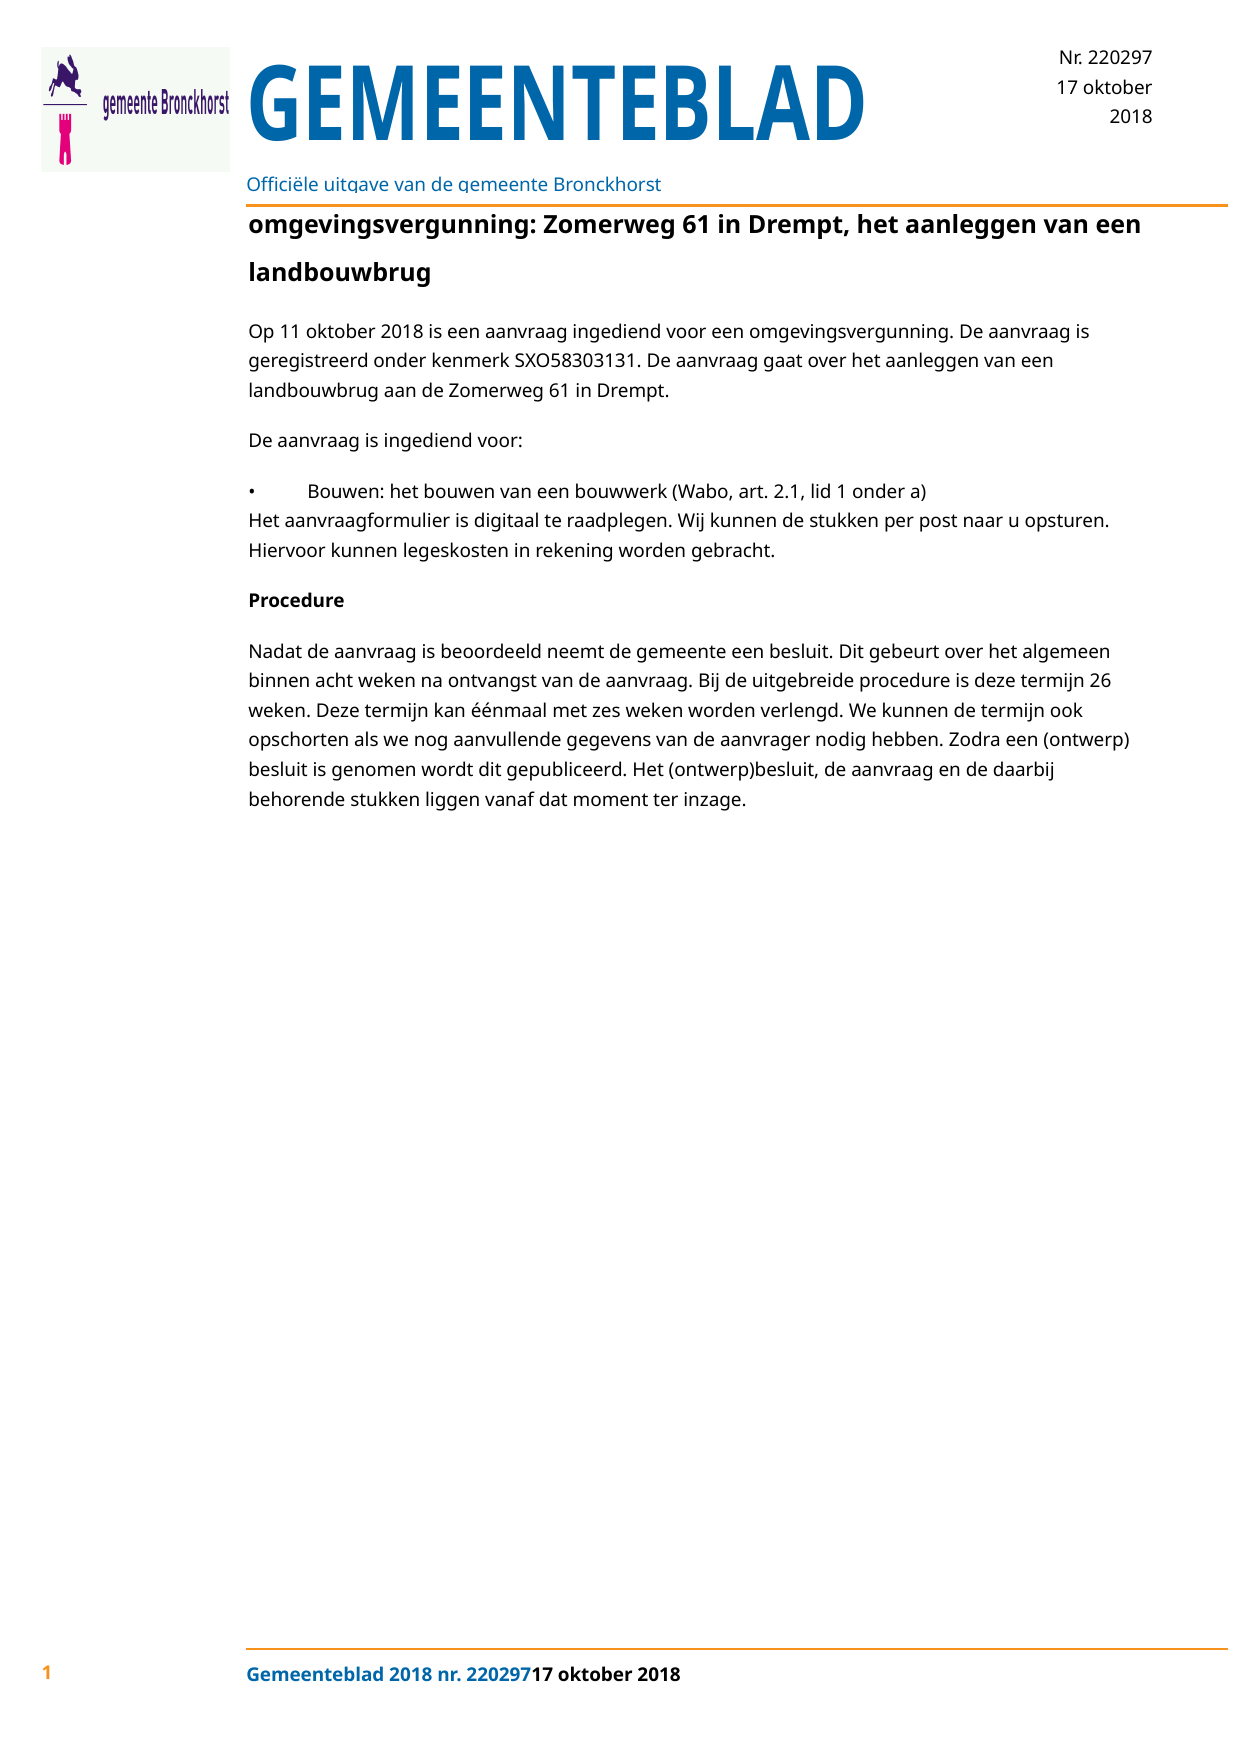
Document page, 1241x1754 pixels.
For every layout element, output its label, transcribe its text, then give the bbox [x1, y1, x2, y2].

text omgevingsvergunning: Zomerweg 61 in Drempt, het aanleggen van een landbouwbrug [248, 207, 1152, 288]
text Op 11 oktober 2018 is een aanvraag ingediend voor een omgevingsvergunning. De aanvraag is geregistreerd onder kenmerk SXO58303131. De aanvraag gaat over het aanleggen van een landbouwbrug aan de Zomerweg 61 in Drempt. [248, 318, 1152, 403]
text Het aanvraagformulier is digitaal te raadplegen. Wij kunnen de stukken per post naar u opsturen. Hiervoor kunnen legeskosten in rekening worden gebracht. [248, 507, 1152, 563]
picture [41, 47, 231, 172]
text Procedure [248, 587, 1152, 613]
list Bouwen: het bouwen van een bouwwerk (Wabo, art. 2.1, lid 1 onder a) [248, 478, 1152, 504]
text De aanvraag is ingediend voor: [248, 427, 1152, 453]
text Nadat de aanvraag is beoordeeld neemt de gemeente een besluit. Dit gebeurt over het algemeen binnen acht weken na ontvangst van de aanvraag. Bij de uitgebreide procedure is deze termijn 26 weken. Deze termijn kan éénmaal met zes weken worden verlengd. We kunnen de termijn ook opschorten als we nog aanvullende gegevens van de aanvrager nodig hebben. Zodra een (ontwerp) besluit is genomen wordt dit gepubliceerd. Het (ontwerp)besluit, de aanvraag en de daarbij behorende stukken liggen vanaf dat moment ter inzage. [248, 638, 1152, 812]
